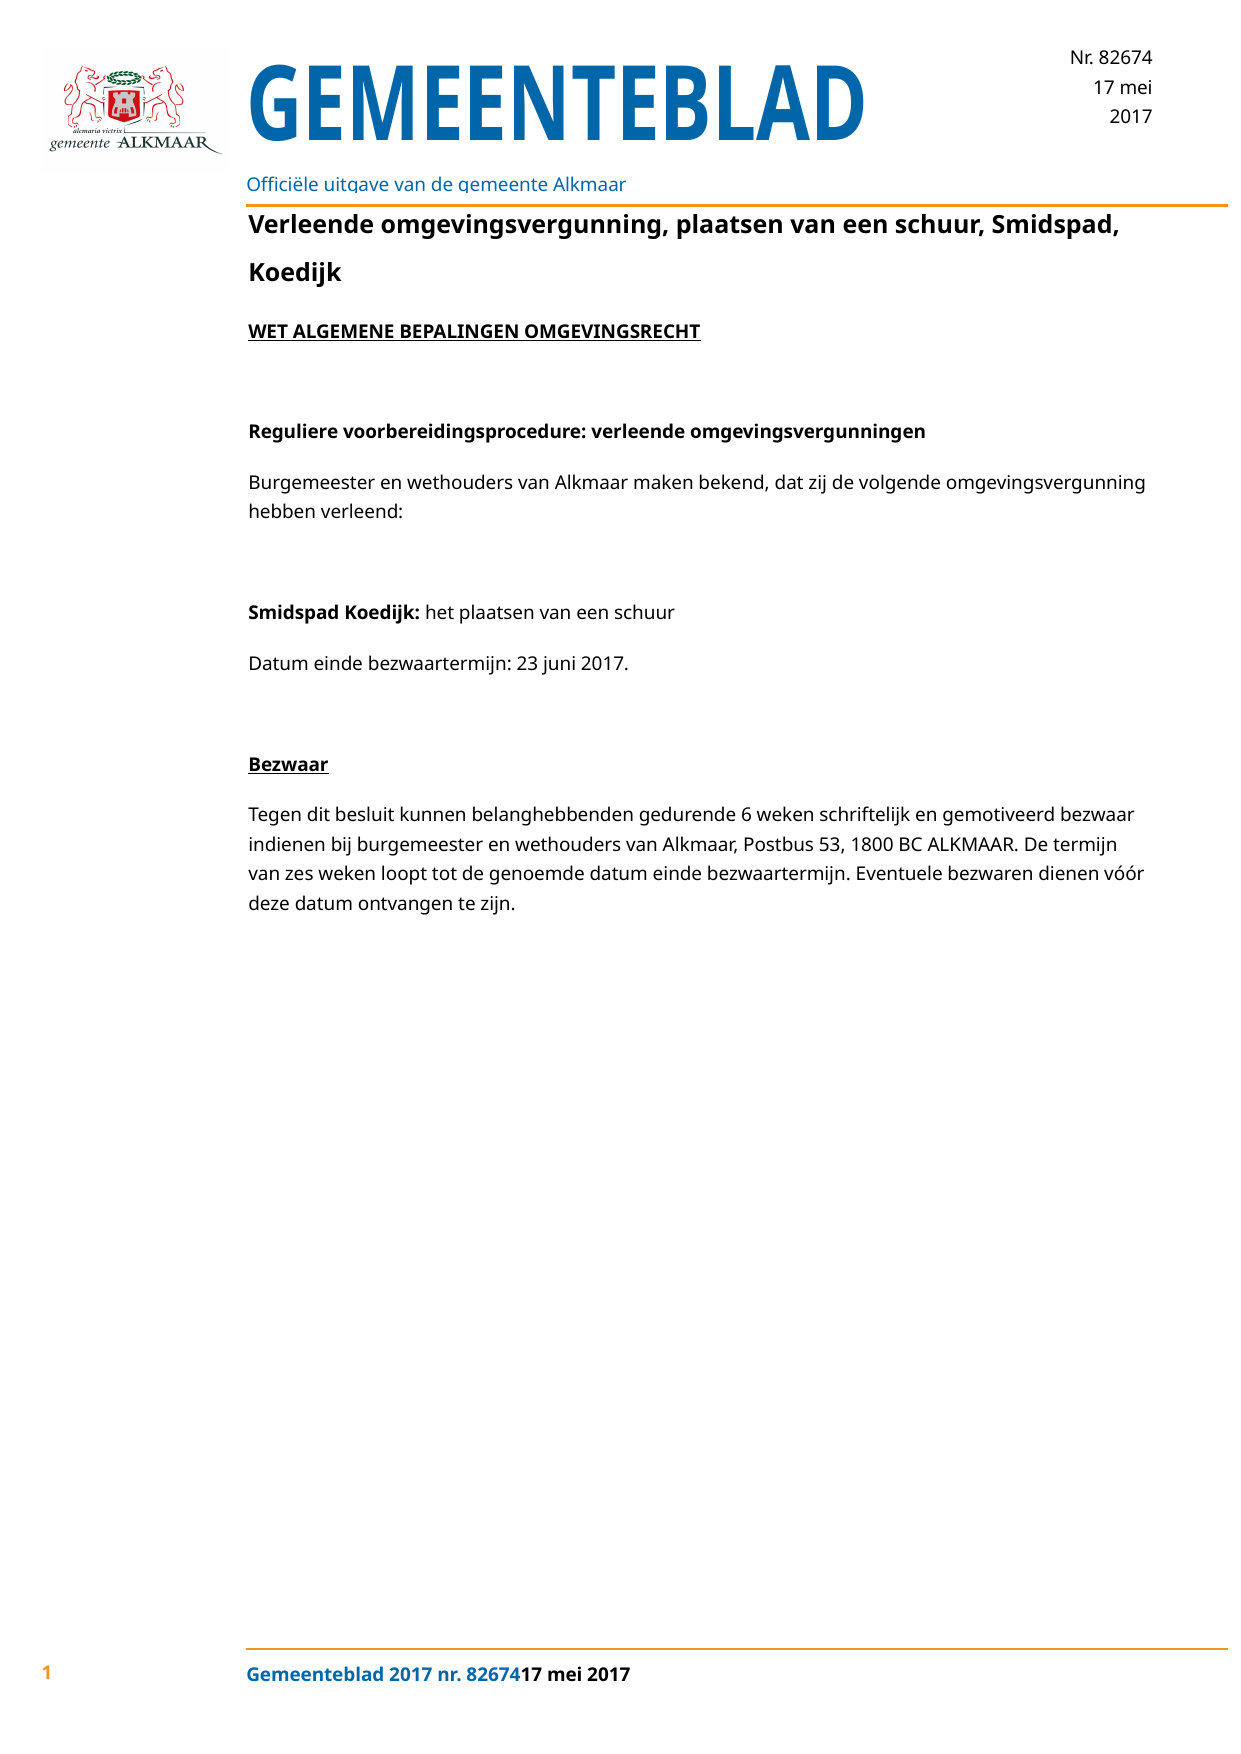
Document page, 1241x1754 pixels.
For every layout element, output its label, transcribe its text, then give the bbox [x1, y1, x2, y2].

text Datum einde bezwaartermijn: 23 juni 2017. [248, 650, 1152, 676]
text Bezwaar [248, 751, 1152, 777]
text Burgemeester en wethouders van Alkmaar maken bekend, dat zij de volgende omgevingsvergunning hebben verleend: [248, 469, 1152, 524]
text Smidspad Koedijk: het plaatsen van een schuur [248, 599, 1152, 625]
picture [41, 47, 231, 172]
text Tegen dit besluit kunnen belanghebbenden gedurende 6 weken schriftelijk en gemotiveerd bezwaar indienen bij burgemeester en wethouders van Alkmaar, Postbus 53, 1800 BC ALKMAAR. De termijn van zes weken loopt tot de genoemde datum einde bezwaartermijn. Eventuele bezwaren dienen vóór deze datum ontvangen te zijn. [248, 801, 1152, 916]
text Reguliere voorbereidingsprocedure: verleende omgevingsvergunningen [248, 419, 1152, 444]
text WET ALGEMENE BEPALINGEN OMGEVINGSRECHT [248, 318, 1152, 344]
text Verleende omgevingsvergunning, plaatsen van een schuur, Smidspad, Koedijk [248, 207, 1152, 288]
